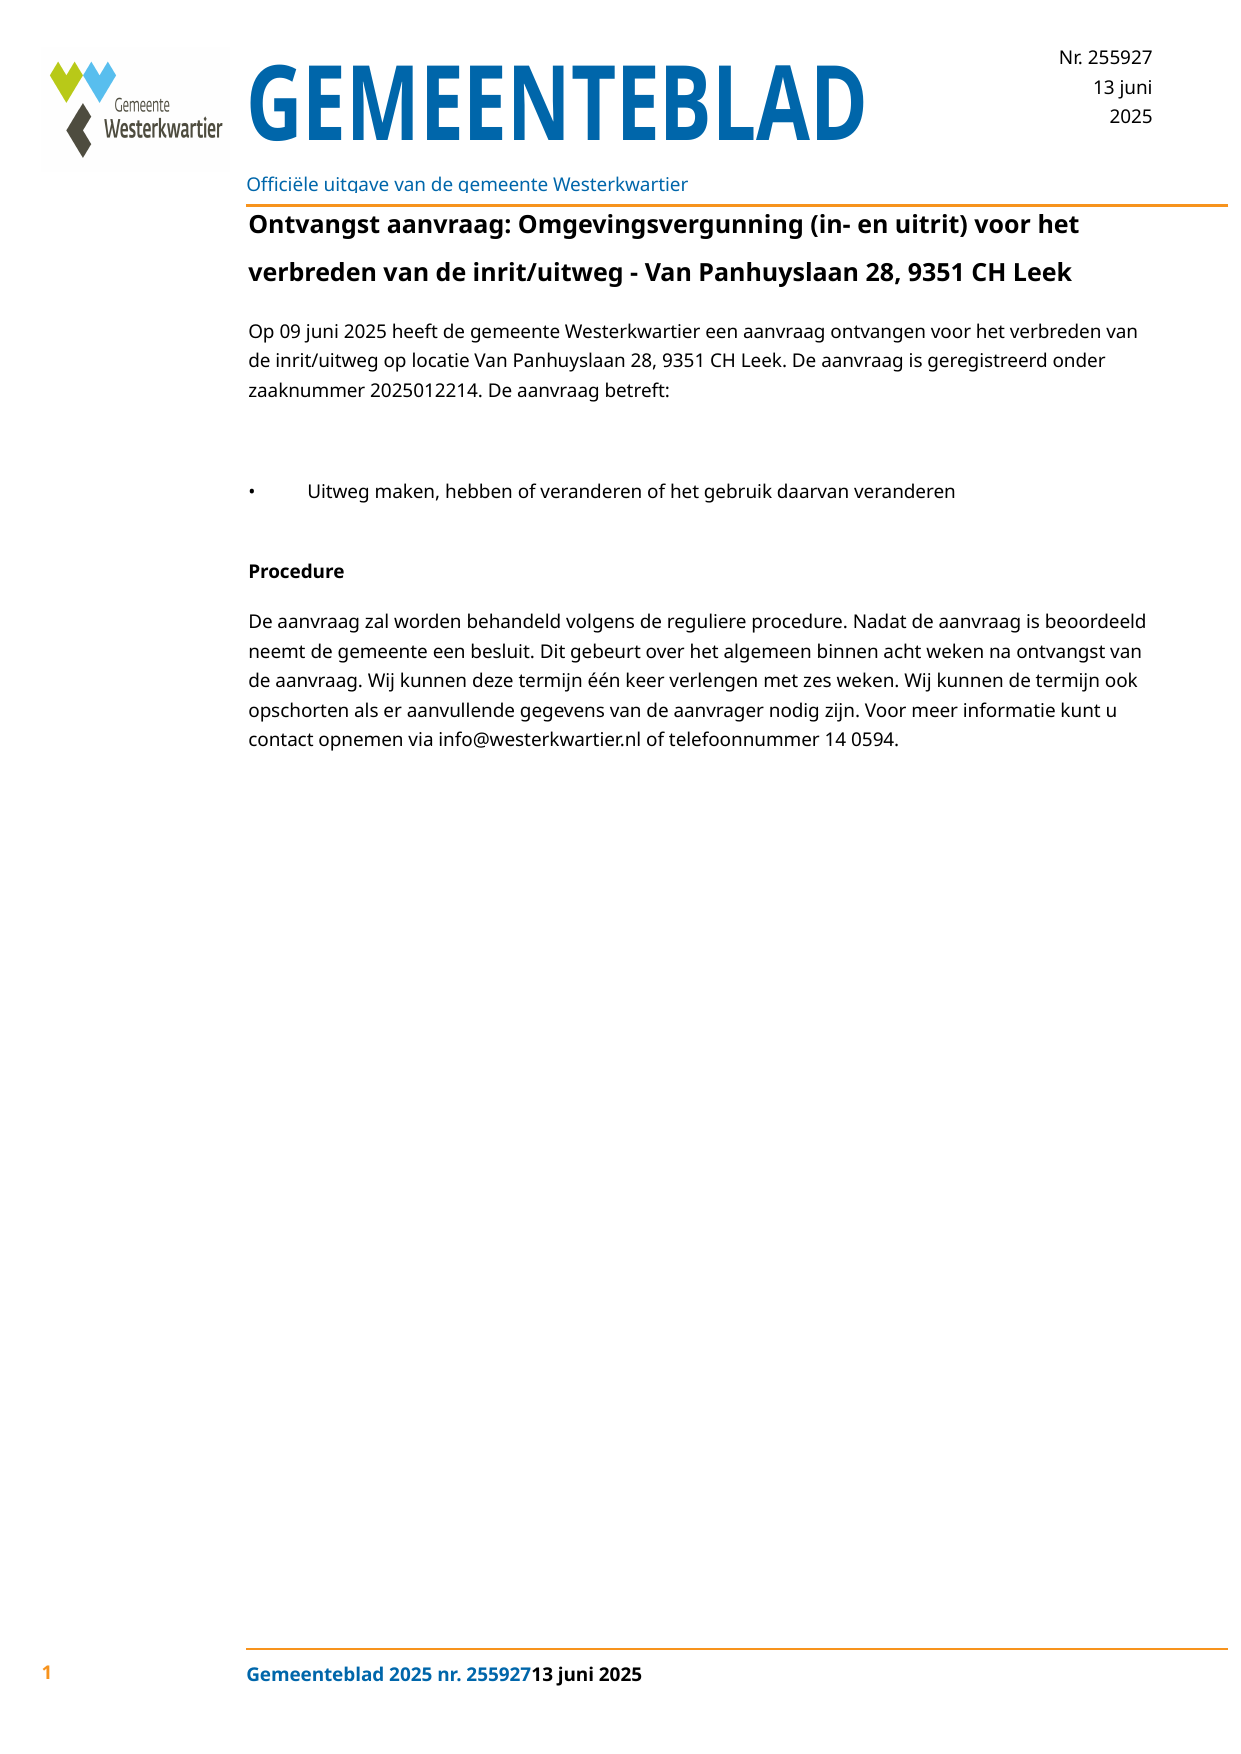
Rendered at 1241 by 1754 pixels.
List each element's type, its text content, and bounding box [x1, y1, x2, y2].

list Uitweg maken, hebben of veranderen of het gebruik daarvan veranderen [248, 478, 1152, 504]
picture [41, 47, 231, 172]
text Procedure [248, 558, 1152, 584]
text Op 09 juni 2025 heeft de gemeente Westerkwartier een aanvraag ontvangen voor het verbreden van de inrit/uitweg op locatie Van Panhuyslaan 28, 9351 CH Leek. De aanvraag is geregistreerd onder zaaknummer 2025012214. De aanvraag betreft: [248, 318, 1152, 403]
text Ontvangst aanvraag: Omgevingsvergunning (in- en uitrit) voor het verbreden van de inrit/uitweg - Van Panhuyslaan 28, 9351 CH Leek [248, 207, 1152, 288]
text De aanvraag zal worden behandeld volgens de reguliere procedure. Nadat de aanvraag is beoordeeld neemt de gemeente een besluit. Dit gebeurt over het algemeen binnen acht weken na ontvangst van de aanvraag. Wij kunnen deze termijn één keer verlengen met zes weken. Wij kunnen de termijn ook opschorten als er aanvullende gegevens van de aanvrager nodig zijn. Voor meer informatie kunt u contact opnemen via info@westerkwartier.nl of telefoonnummer 14 0594. [248, 608, 1152, 752]
